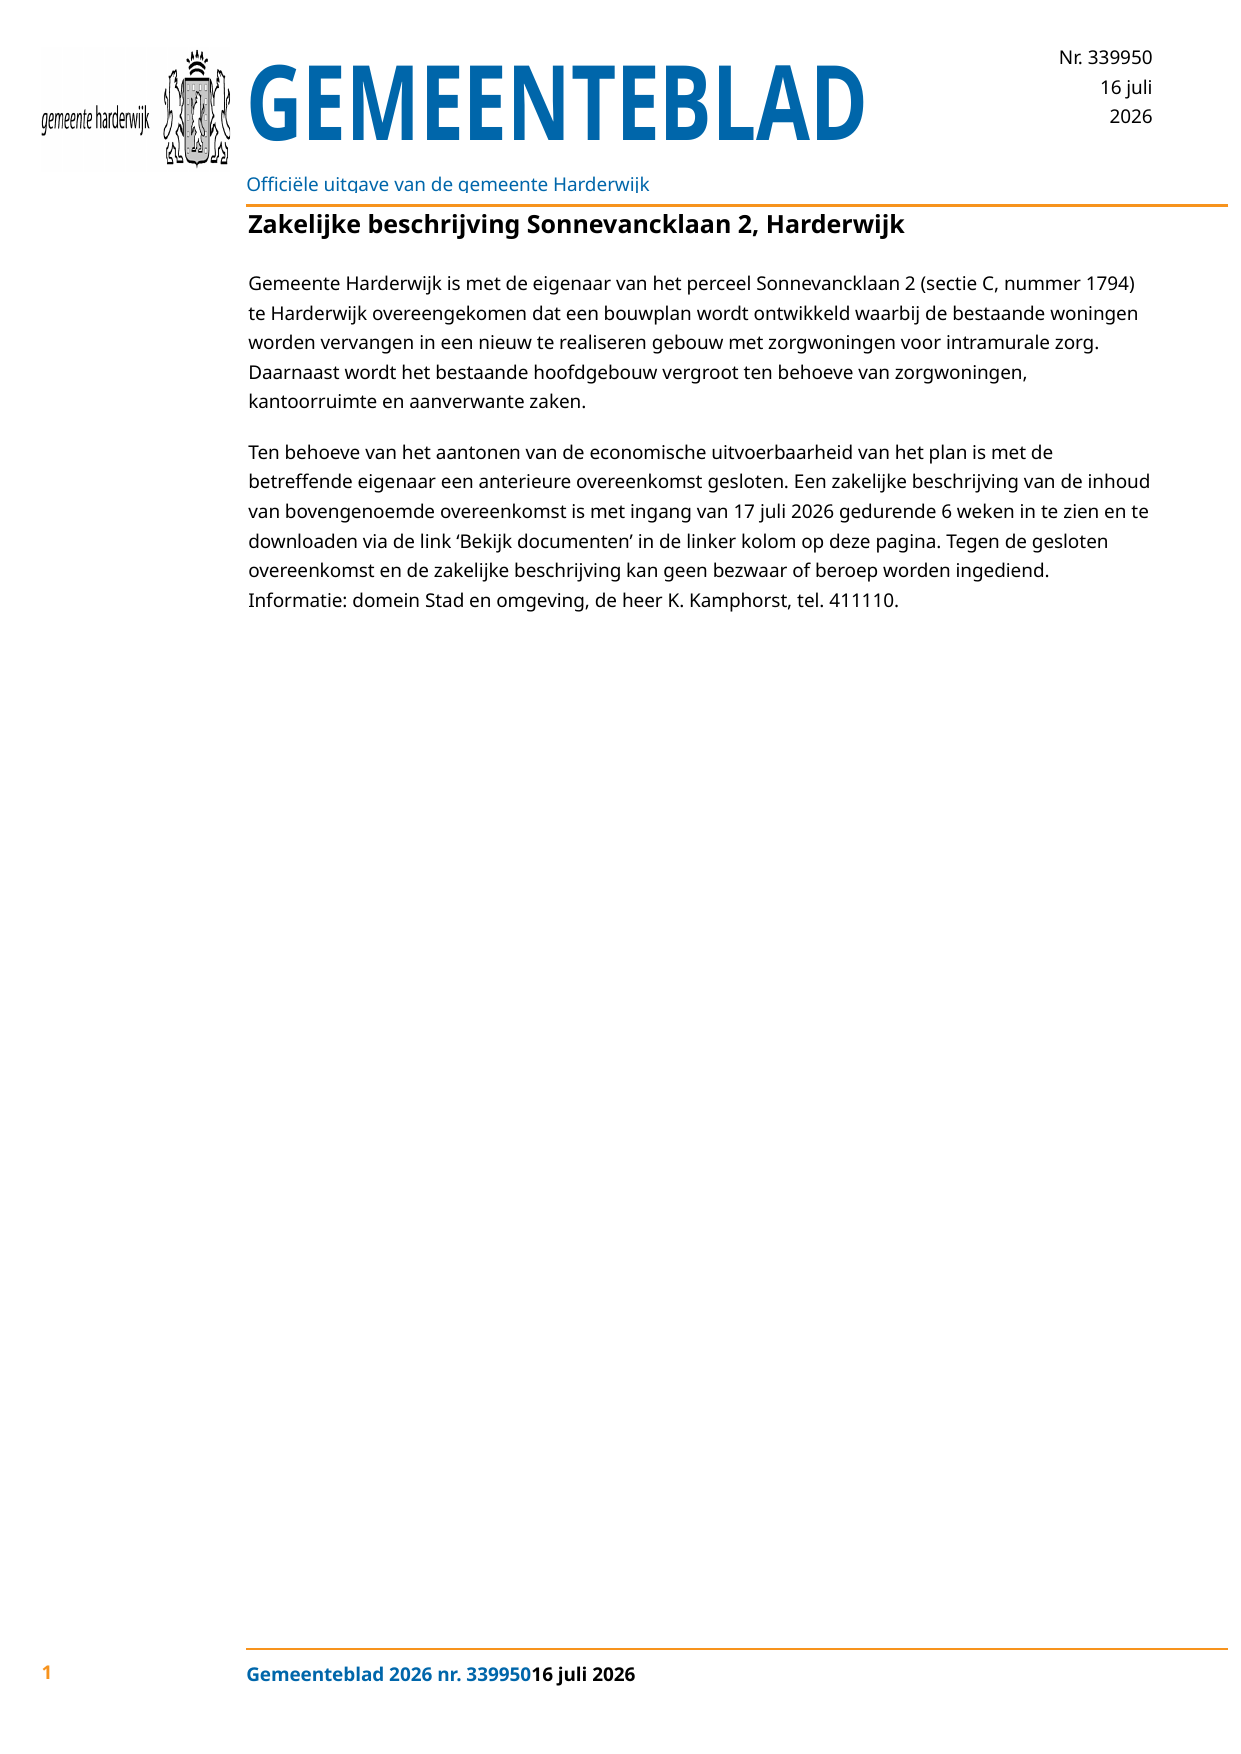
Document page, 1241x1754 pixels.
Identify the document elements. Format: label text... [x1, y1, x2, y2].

text Gemeente Harderwijk is met de eigenaar van het perceel Sonnevancklaan 2 (sectie C, nummer 1794) te Harderwijk overeengekomen dat een bouwplan wordt ontwikkeld waarbij de bestaande woningen worden vervangen in een nieuw te realiseren gebouw met zorgwoningen voor intramurale zorg. Daarnaast wordt het bestaande hoofdgebouw vergroot ten behoeve van zorgwoningen, kantoorruimte en aanverwante zaken. [248, 270, 1152, 414]
text Zakelijke beschrijving Sonnevancklaan 2, Harderwijk [248, 207, 1152, 241]
text Ten behoeve van het aantonen van de economische uitvoerbaarheid van het plan is met de betreffende eigenaar een anterieure overeenkomst gesloten. Een zakelijke beschrijving van de inhoud van bovengenoemde overeenkomst is met ingang van 17 juli 2026 gedurende 6 weken in te zien en te downloaden via de link ‘Bekijk documenten’ in de linker kolom op deze pagina. Tegen de gesloten overeenkomst en de zakelijke beschrijving kan geen bezwaar of beroep worden ingediend. Informatie: domein Stad en omgeving, de heer K. Kamphorst, tel. 411110. [248, 439, 1152, 613]
picture [41, 47, 231, 172]
